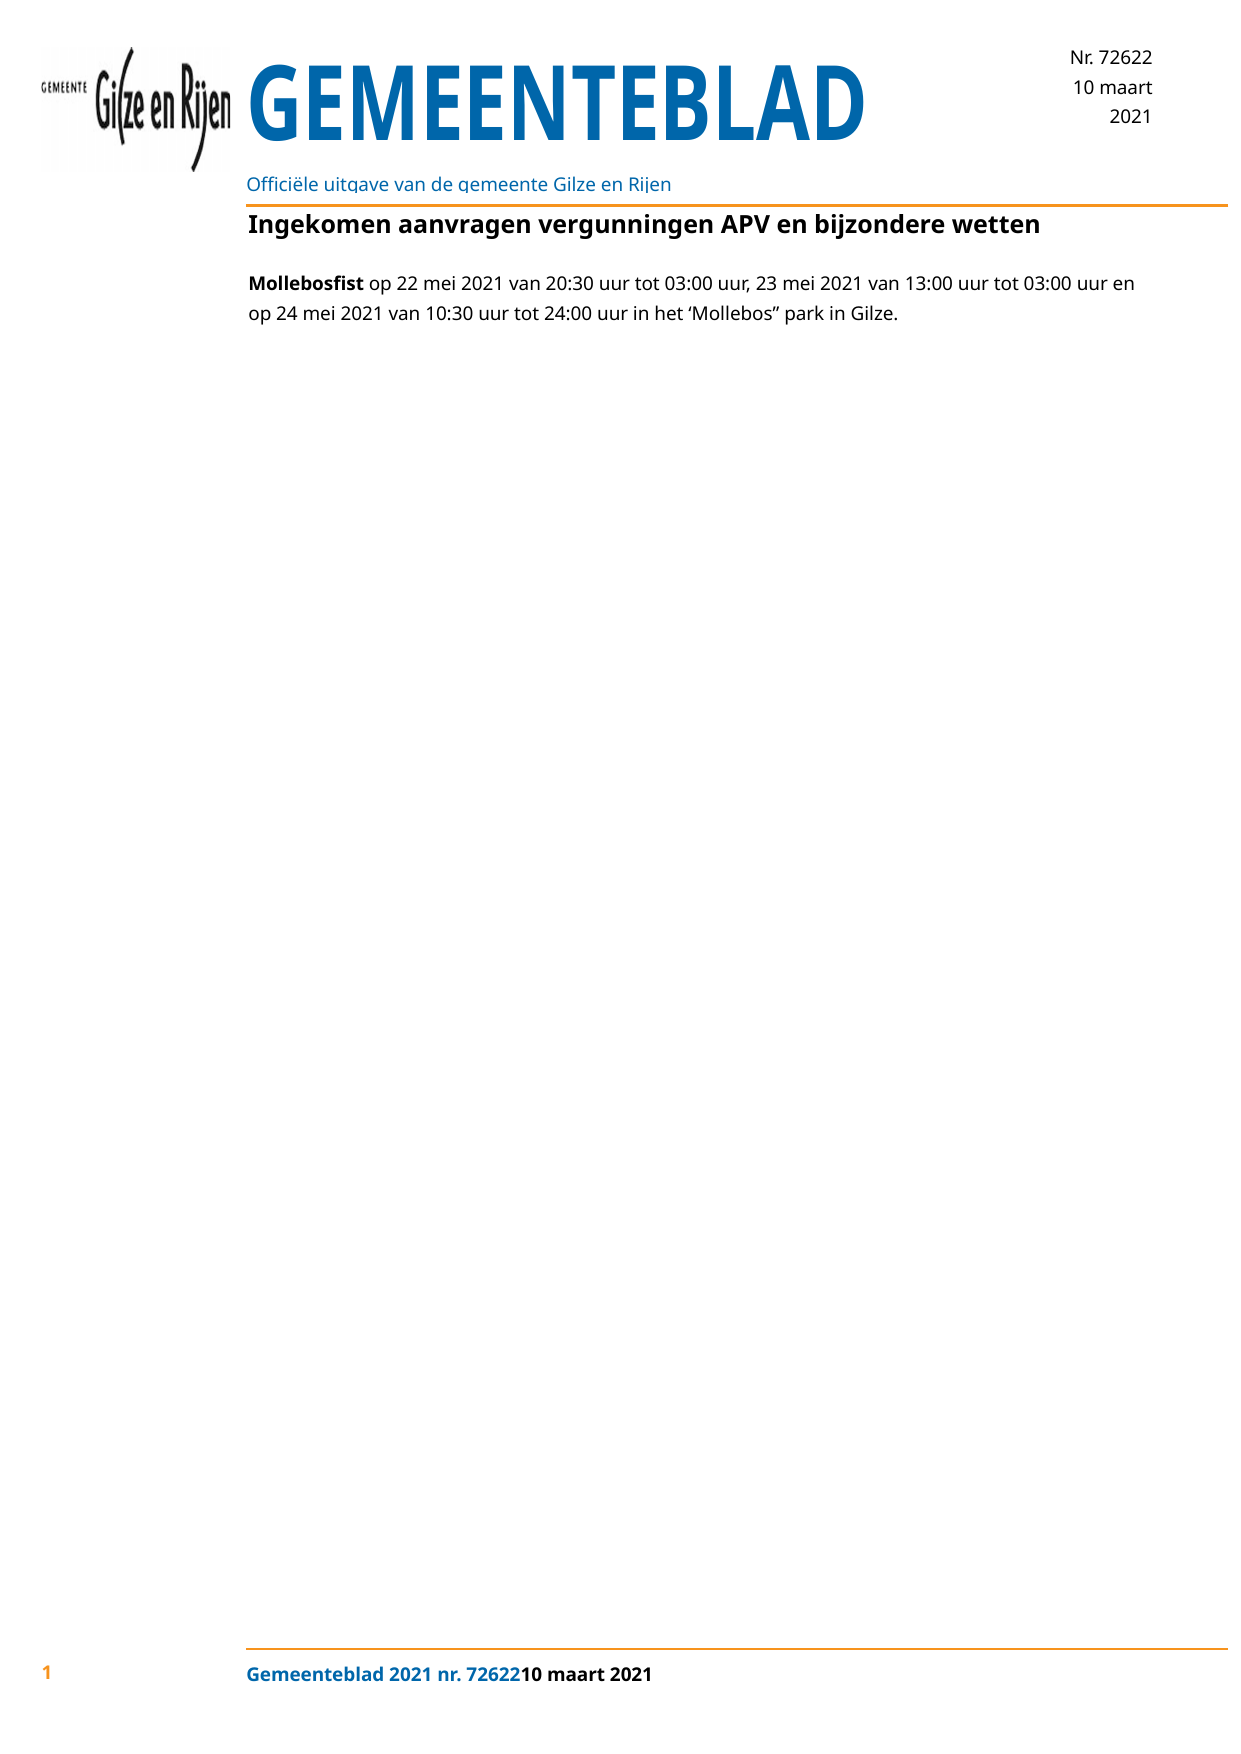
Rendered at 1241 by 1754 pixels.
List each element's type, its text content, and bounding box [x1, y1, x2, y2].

picture [41, 47, 231, 172]
text Mollebosfist op 22 mei 2021 van 20:30 uur tot 03:00 uur, 23 mei 2021 van 13:00 uur tot 03:00 uur en op 24 mei 2021 van 10:30 uur tot 24:00 uur in het ‘Mollebos” park in Gilze. [248, 270, 1152, 326]
text Ingekomen aanvragen vergunningen APV en bijzondere wetten [248, 207, 1152, 241]
